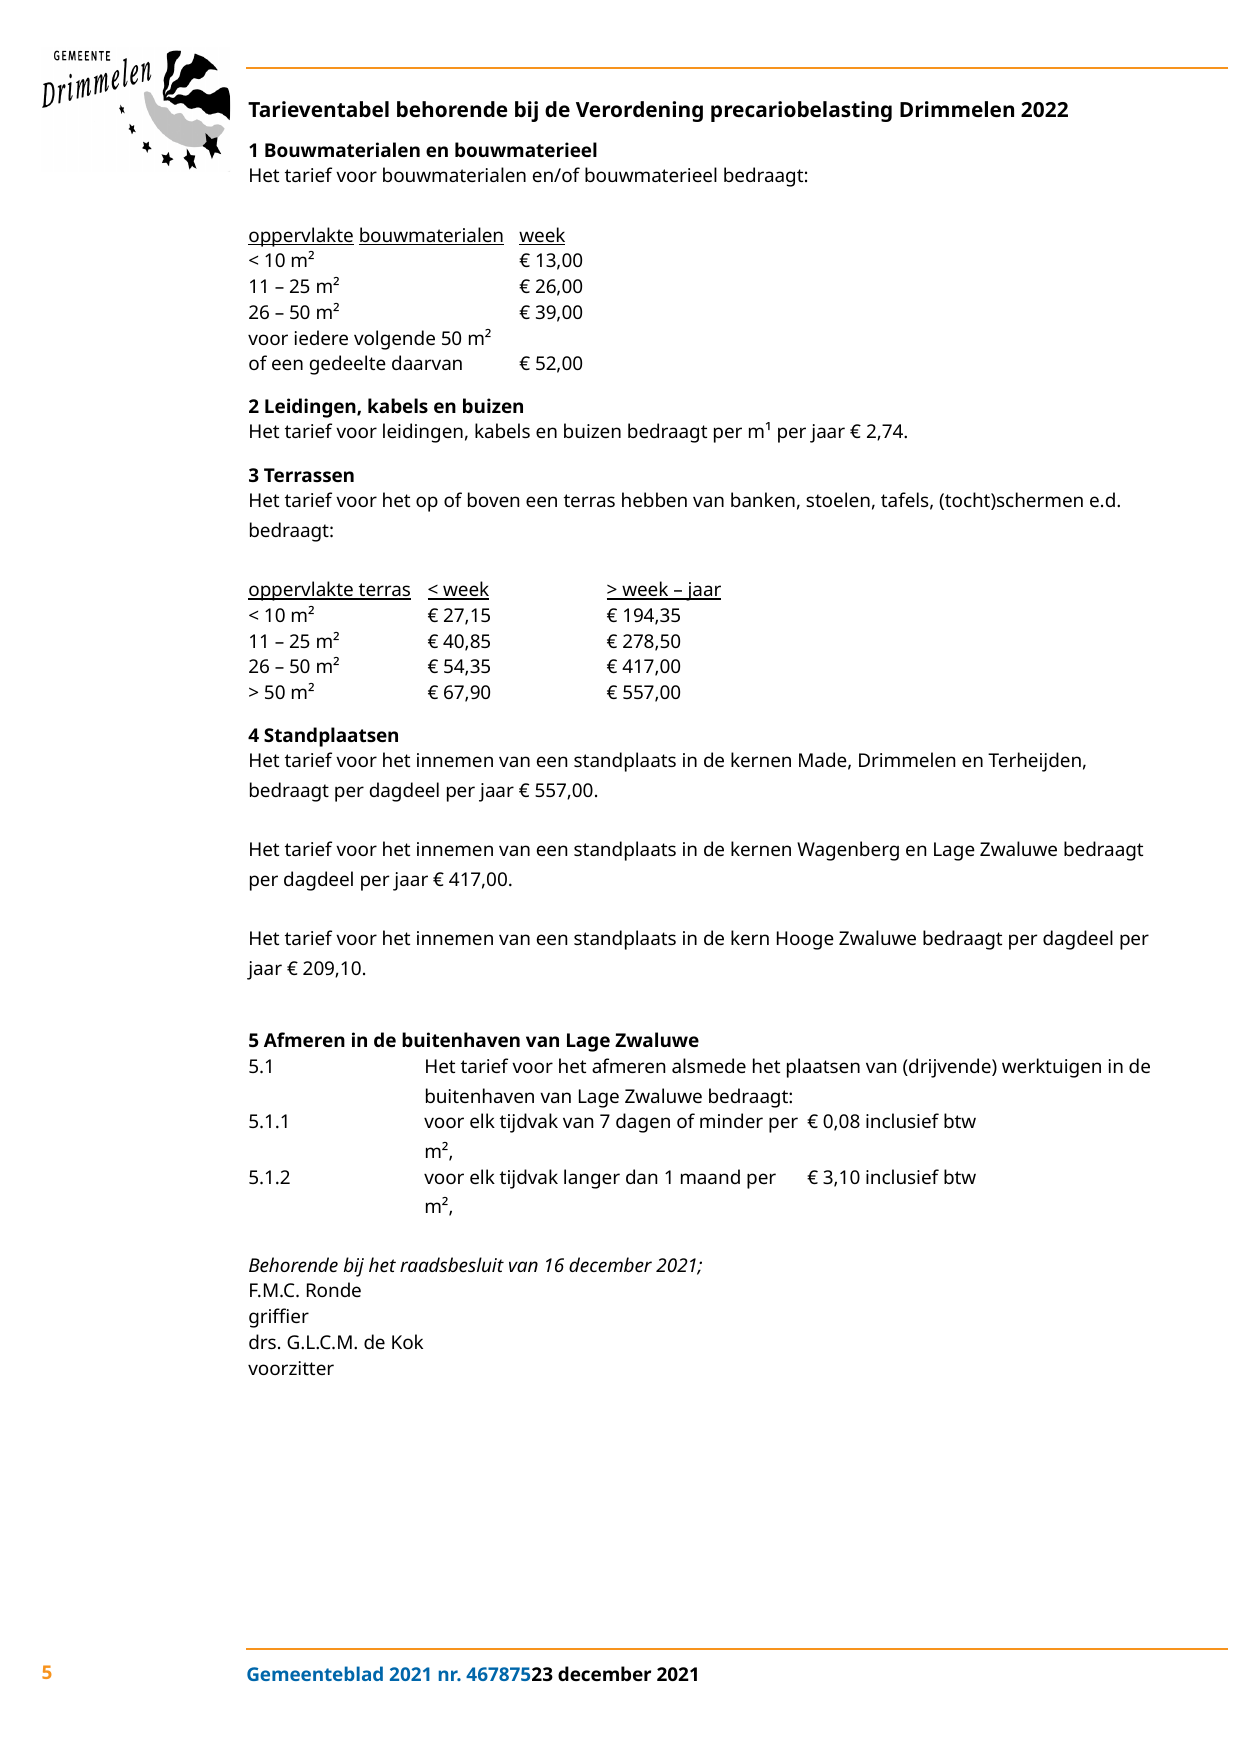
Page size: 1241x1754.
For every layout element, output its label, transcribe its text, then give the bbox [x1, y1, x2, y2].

table_cell € 40,85 [427, 628, 606, 654]
table_header oppervlakte terras [248, 576, 427, 602]
text 2 Leidingen, kabels en buizen [248, 393, 1152, 419]
text F.M.C. Ronde [248, 1278, 1152, 1303]
text 1 Bouwmaterialen en bouwmaterieel [248, 137, 1152, 163]
text griffier [248, 1303, 1152, 1329]
text Behorende bij het raadsbesluit van 16 december 2021; [248, 1252, 1152, 1278]
text Het tarief voor het op of boven een terras hebben van banken, stoelen, tafels, (tocht)schermen e.d. bedraagt: [248, 488, 1152, 543]
table_cell 11 – 25 m² [248, 273, 519, 299]
table_cell € 278,50 [606, 628, 1152, 654]
table_cell < 10 m² [248, 602, 427, 628]
table_header week [519, 222, 1152, 248]
text Het tarief voor het innemen van een standplaats in de kern Hooge Zwaluwe bedraagt per dagdeel per jaar € 209,10. [248, 925, 1152, 980]
table_cell 26 – 50 m² [248, 654, 427, 679]
table_cell € 67,90 [427, 679, 606, 705]
text drs. G.L.C.M. de Kok [248, 1329, 1152, 1355]
table_cell € 194,35 [606, 602, 1152, 628]
text Het tarief voor bouwmaterialen en/of bouwmaterieel bedraagt: [248, 163, 1152, 188]
table_cell € 39,00 [519, 299, 1152, 325]
text Het tarief voor het innemen van een standplaats in de kernen Wagenberg en Lage Zwaluwe bedraagt per dagdeel per jaar € 417,00. [248, 836, 1152, 892]
table_cell € 0,08 inclusief btw [807, 1109, 1152, 1164]
table_header > week – jaar [606, 576, 1152, 602]
table_cell € 417,00 [606, 654, 1152, 679]
table_cell 5.1.1 [248, 1109, 424, 1164]
table_header Het tarief voor het afmeren alsmede het plaatsen van (drijvende) werktuigen in de buitenhaven van Lage Zwaluwe bedraagt: [424, 1053, 1152, 1108]
table_cell € 54,35 [427, 654, 606, 679]
table_cell voor elk tijdvak langer dan 1 maand per m², [424, 1164, 807, 1219]
table_cell € 13,00 [519, 248, 1152, 273]
table_cell voor elk tijdvak van 7 dagen of minder per m², [424, 1109, 807, 1164]
table_cell [519, 325, 1152, 351]
text 5 Afmeren in de buitenhaven van Lage Zwaluwe [248, 1027, 1152, 1053]
picture [41, 47, 231, 172]
text voorzitter [248, 1355, 1152, 1381]
table_cell of een gedeelte daarvan [248, 351, 519, 376]
table_cell 11 – 25 m² [248, 628, 427, 654]
table_header < week [427, 576, 606, 602]
table_cell voor iedere volgende 50 m² [248, 325, 519, 351]
text 4 Standplaatsen [248, 722, 1152, 748]
table_cell € 557,00 [606, 679, 1152, 705]
table_cell € 26,00 [519, 273, 1152, 299]
text Tarieventabel behorende bij de Verordening precariobelasting Drimmelen 2022 [248, 95, 1152, 123]
text 3 Terrassen [248, 462, 1152, 488]
table_cell € 27,15 [427, 602, 606, 628]
table_header oppervlakte bouwmaterialen [248, 222, 519, 248]
table_cell 5.1.2 [248, 1164, 424, 1219]
table_cell < 10 m² [248, 248, 519, 273]
table_cell € 52,00 [519, 351, 1152, 376]
table_header 5.1 [248, 1053, 424, 1108]
text Het tarief voor het innemen van een standplaats in de kernen Made, Drimmelen en Terheijden, bedraagt per dagdeel per jaar € 557,00. [248, 748, 1152, 803]
text Het tarief voor leidingen, kabels en buizen bedraagt per m¹ per jaar € 2,74. [248, 419, 1152, 444]
table_cell 26 – 50 m² [248, 299, 519, 325]
table_cell > 50 m² [248, 679, 427, 705]
table_cell € 3,10 inclusief btw [807, 1164, 1152, 1219]
